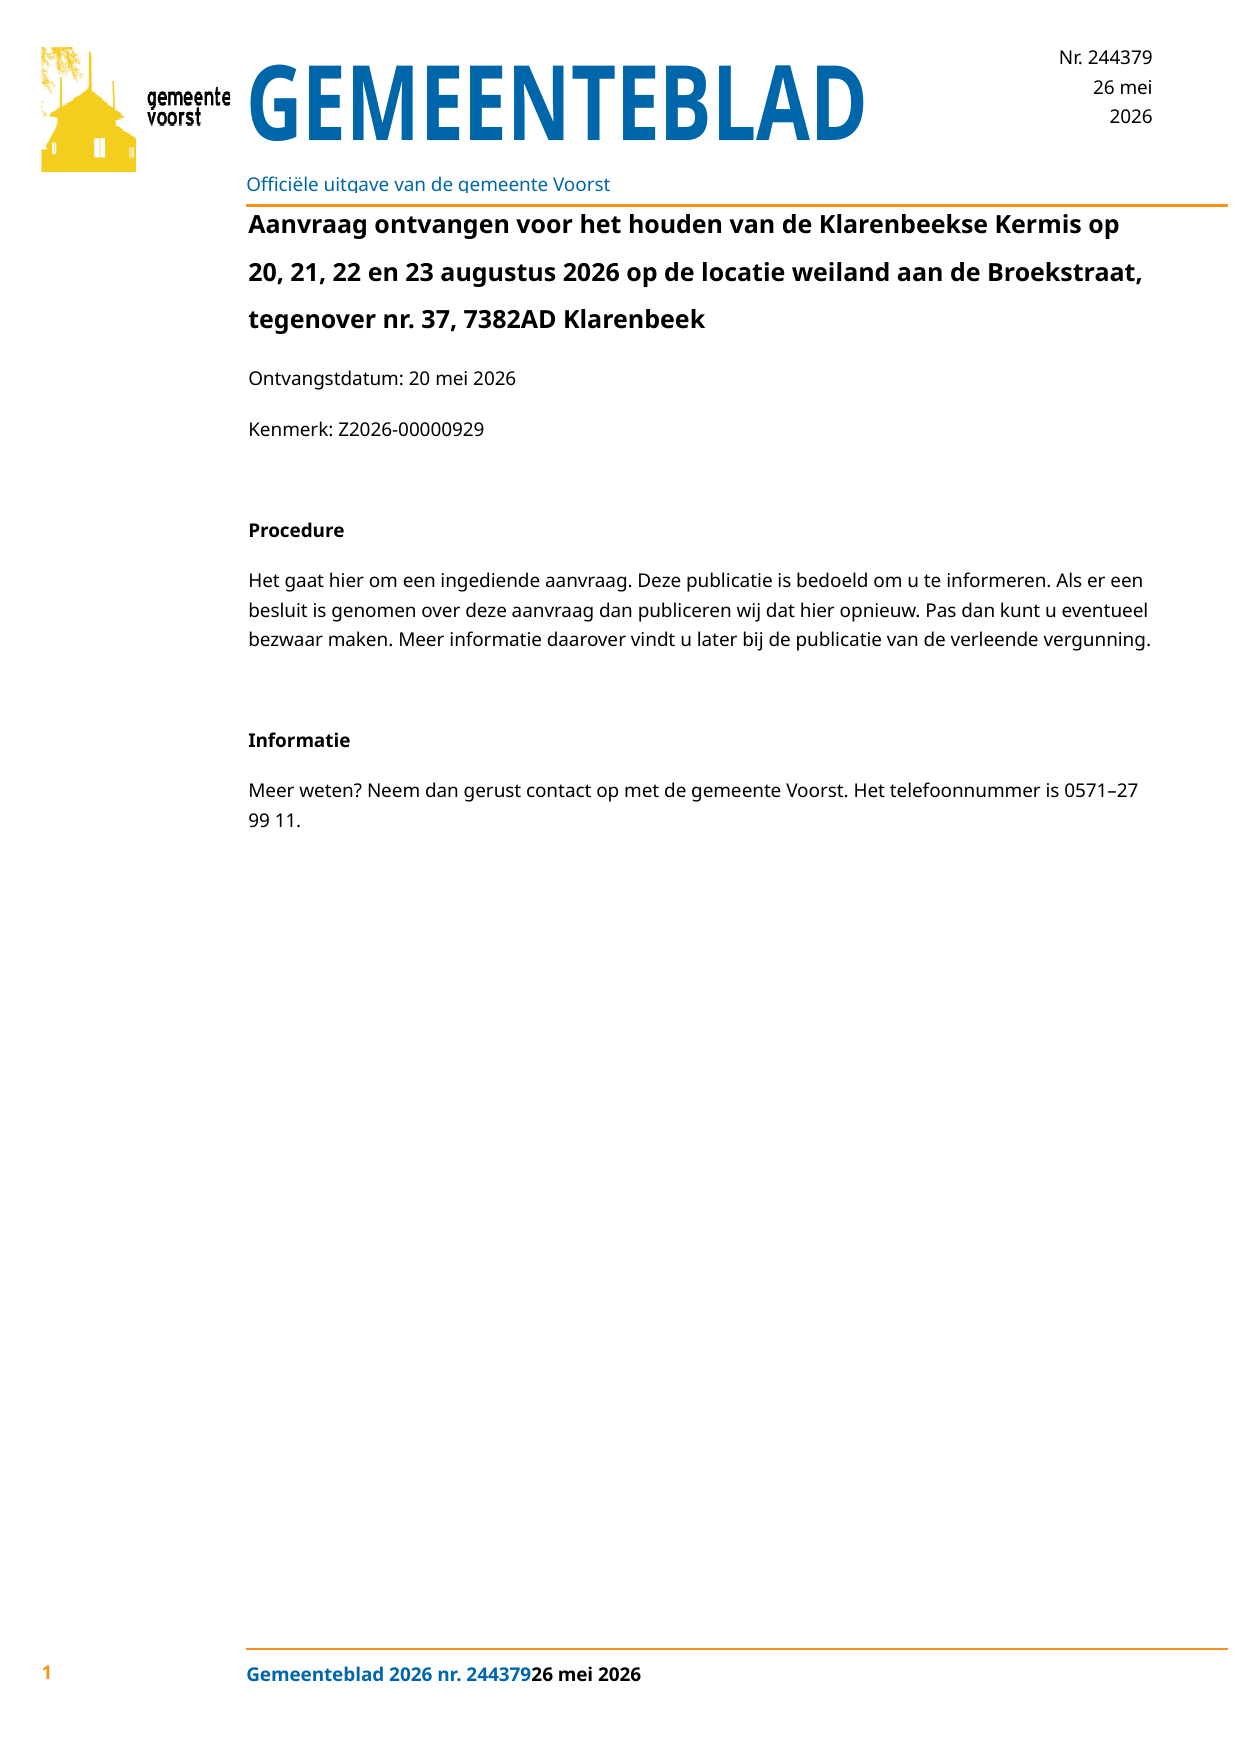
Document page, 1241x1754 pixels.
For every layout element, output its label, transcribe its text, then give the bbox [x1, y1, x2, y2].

picture [41, 47, 231, 172]
text Kenmerk: Z2026-00000929 [248, 416, 1152, 442]
text Aanvraag ontvangen voor het houden van de Klarenbeekse Kermis op 20, 21, 22 en 23 augustus 2026 op de locatie weiland aan de Broekstraat, tegenover nr. 37, 7382AD Klarenbeek [248, 207, 1152, 336]
text Het gaat hier om een ingediende aanvraag. Deze publicatie is bedoeld om u te informeren. Als er een besluit is genomen over deze aanvraag dan publiceren wij dat hier opnieuw. Pas dan kunt u eventueel bezwaar maken. Meer informatie daarover vindt u later bij de publicatie van de verleende vergunning. [248, 567, 1152, 652]
text Ontvangstdatum: 20 mei 2026 [248, 366, 1152, 391]
text Meer weten? Neem dan gerust contact op met de gemeente Voorst. Het telefoonnummer is 0571–27 99 11. [248, 778, 1152, 833]
text Informatie [248, 727, 1152, 753]
text Procedure [248, 517, 1152, 542]
